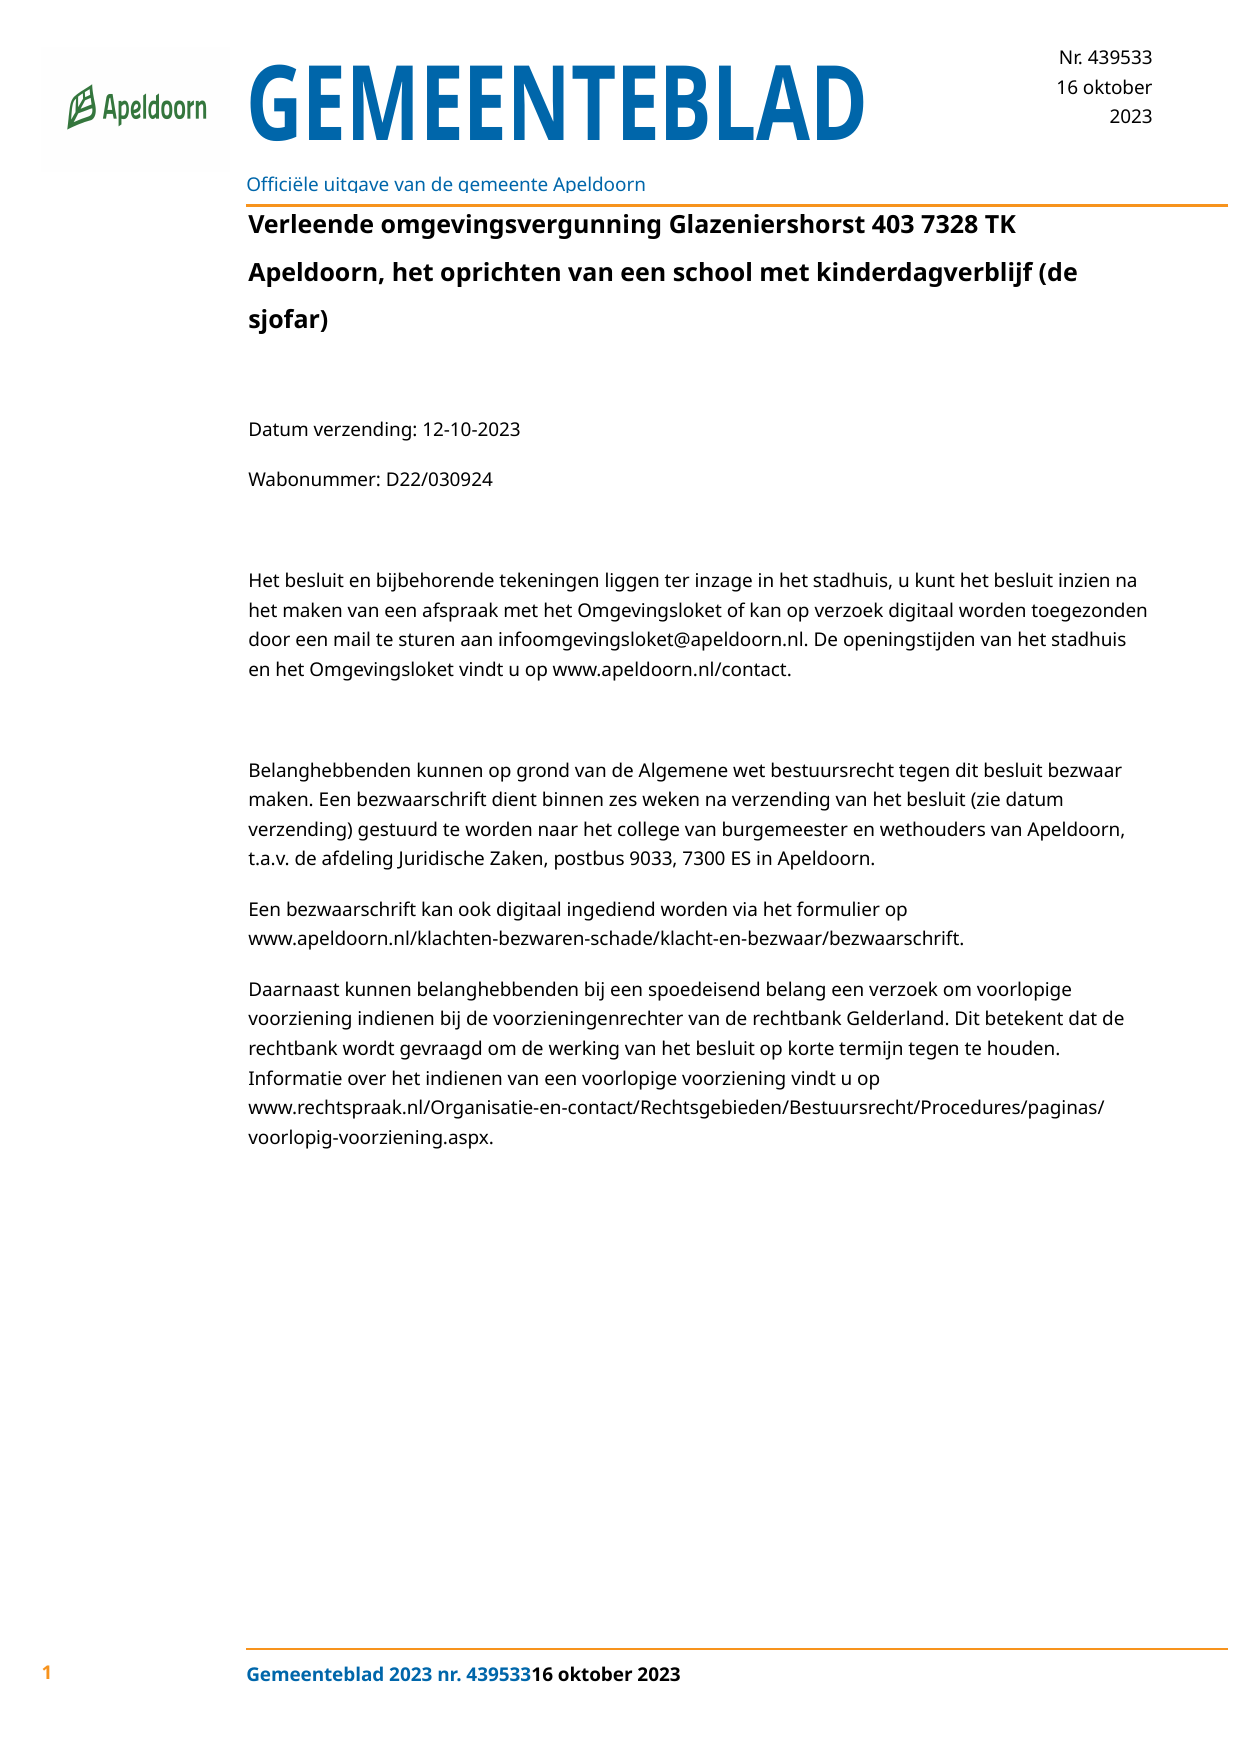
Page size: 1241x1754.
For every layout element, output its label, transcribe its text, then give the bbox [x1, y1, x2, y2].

text Verleende omgevingsvergunning Glazeniershorst 403 7328 TK Apeldoorn, het oprichten van een school met kinderdagverblijf (de sjofar) [248, 207, 1152, 336]
text Daarnaast kunnen belanghebbenden bij een spoedeisend belang een verzoek om voorlopige voorziening indienen bij de voorzieningenrechter van de rechtbank Gelderland. Dit betekent dat de rechtbank wordt gevraagd om de werking van het besluit op korte termijn tegen te houden. Informatie over het indienen van een voorlopige voorziening vindt u op www.rechtspraak.nl/Organisatie-en-contact/Rechtsgebieden/Bestuursrecht/Procedures/paginas/voorlopig-voorziening.aspx. [248, 976, 1152, 1149]
text Datum verzending: 12-10-2023 [248, 416, 1152, 442]
text Belanghebbenden kunnen op grond van de Algemene wet bestuursrecht tegen dit besluit bezwaar maken. Een bezwaarschrift dient binnen zes weken na verzending van het besluit (zie datum verzending) gestuurd te worden naar het college van burgemeester en wethouders van Apeldoorn, t.a.v. de afdeling Juridische Zaken, postbus 9033, 7300 ES in Apeldoorn. [248, 757, 1152, 871]
text Het besluit en bijbehorende tekeningen liggen ter inzage in het stadhuis, u kunt het besluit inzien na het maken van een afspraak met het Omgevingsloket of kan op verzoek digitaal worden toegezonden door een mail te sturen aan infoomgevingsloket@apeldoorn.nl. De openingstijden van het stadhuis en het Omgevingsloket vindt u op www.apeldoorn.nl/contact. [248, 567, 1152, 682]
text Wabonummer: D22/030924 [248, 466, 1152, 492]
picture [41, 47, 231, 172]
text Een bezwaarschrift kan ook digitaal ingediend worden via het formulier op www.apeldoorn.nl/klachten-bezwaren-schade/klacht-en-bezwaar/bezwaarschrift. [248, 896, 1152, 951]
